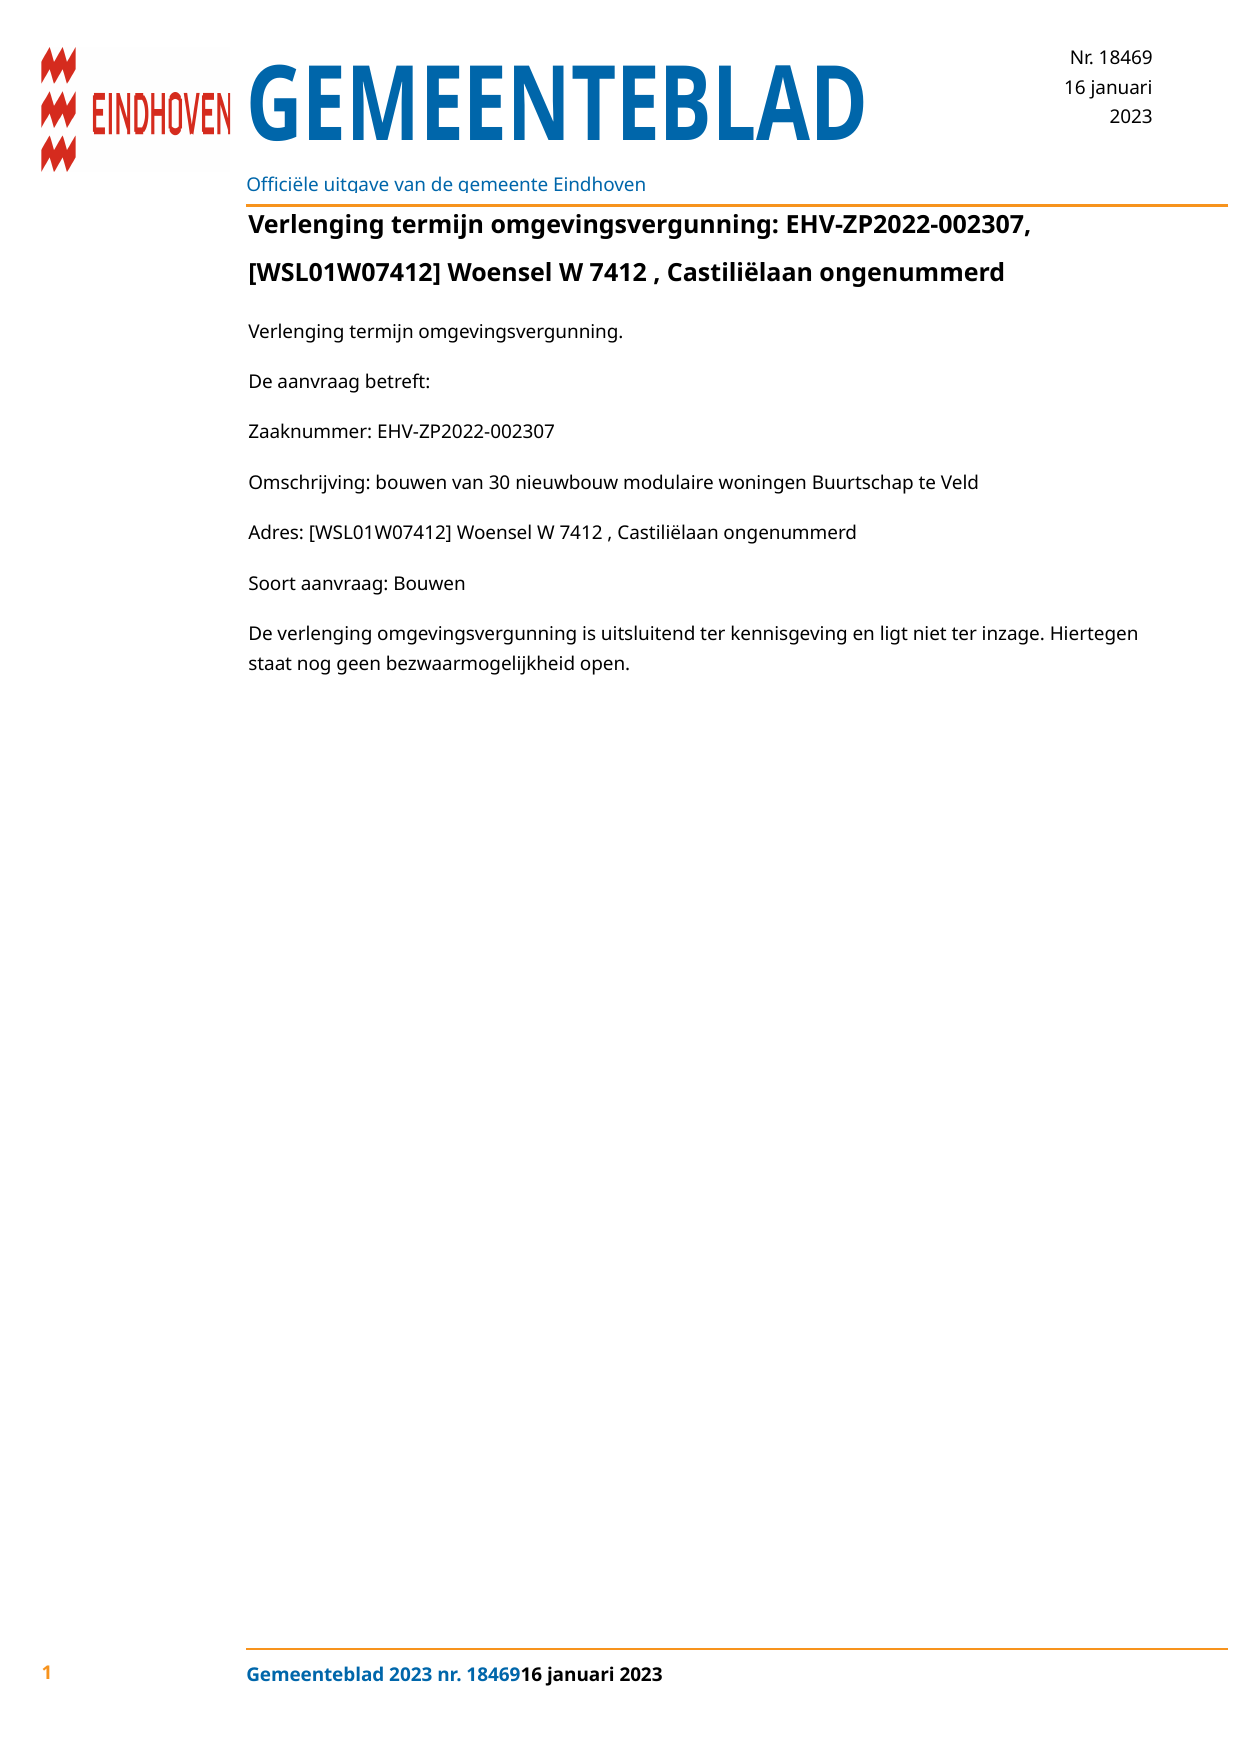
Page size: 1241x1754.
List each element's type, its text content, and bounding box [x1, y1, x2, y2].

picture [41, 47, 231, 172]
text De verlenging omgevingsvergunning is uitsluitend ter kennisgeving en ligt niet ter inzage. Hiertegen staat nog geen bezwaarmogelijkheid open. [248, 620, 1152, 676]
text Verlenging termijn omgevingsvergunning: EHV-ZP2022-002307, [WSL01W07412] Woensel W 7412 , Castiliëlaan ongenummerd [248, 207, 1152, 288]
text Soort aanvraag: Bouwen [248, 570, 1152, 596]
text Verlenging termijn omgevingsvergunning. [248, 318, 1152, 344]
text Zaaknummer: EHV-ZP2022-002307 [248, 419, 1152, 444]
text Adres: [WSL01W07412] Woensel W 7412 , Castiliëlaan ongenummerd [248, 519, 1152, 545]
text De aanvraag betreft: [248, 368, 1152, 394]
text Omschrijving: bouwen van 30 nieuwbouw modulaire woningen Buurtschap te Veld [248, 469, 1152, 495]
